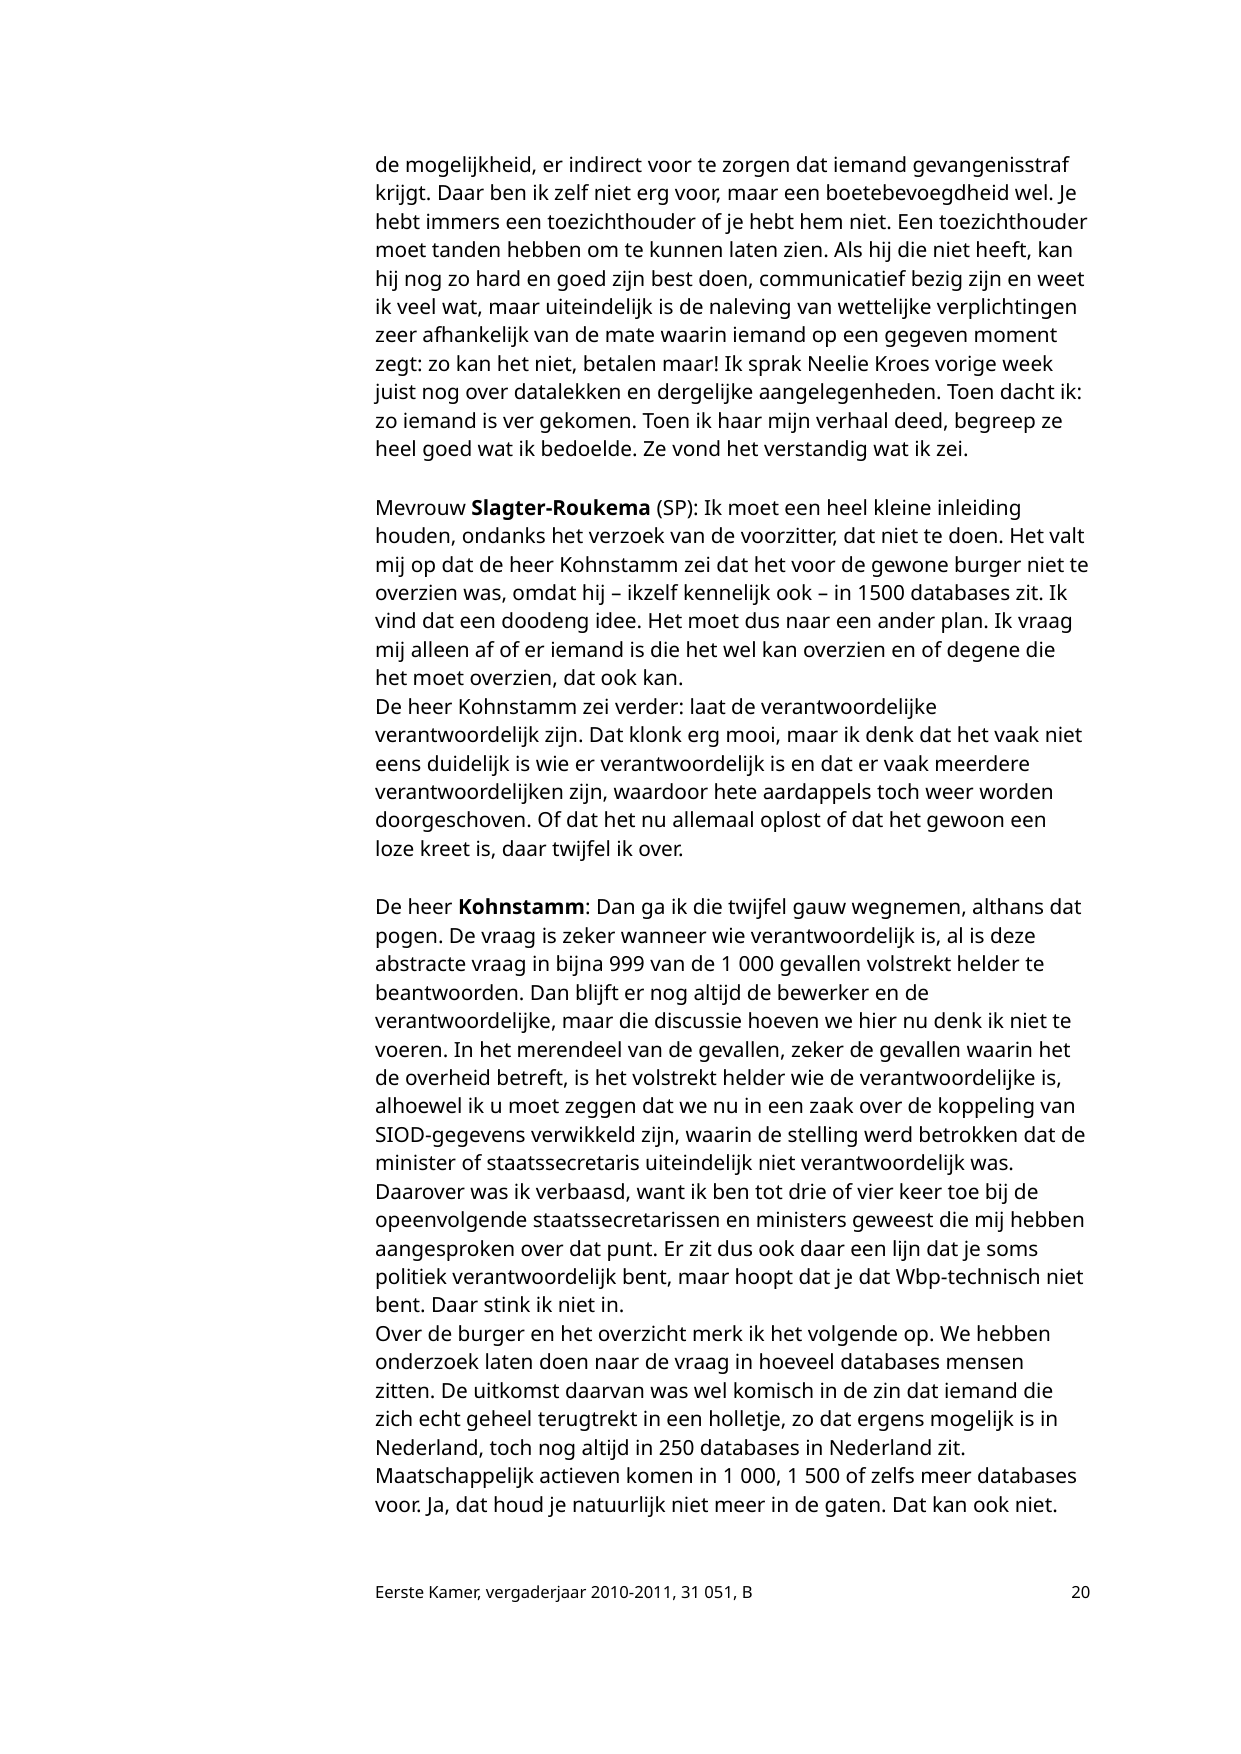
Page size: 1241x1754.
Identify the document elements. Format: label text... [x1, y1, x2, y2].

text Over de burger en het overzicht merk ik het volgende op. We hebben onderzoek laten doen naar de vraag in hoeveel databases mensen zitten. De uitkomst daarvan was wel komisch in de zin dat iemand die zich echt geheel terugtrekt in een holletje, zo dat ergens mogelijk is in Nederland, toch nog altijd in 250 databases in Nederland zit. Maatschappelijk actieven komen in 1 000, 1 500 of zelfs meer databases voor. Ja, dat houd je natuurlijk niet meer in de gaten. Dat kan ook niet. [375, 1319, 1090, 1518]
text Mevrouw Slagter-Roukema (SP): Ik moet een heel kleine inleiding houden, ondanks het verzoek van de voorzitter, dat niet te doen. Het valt mij op dat de heer Kohnstamm zei dat het voor de gewone burger niet te overzien was, omdat hij – ikzelf kennelijk ook – in 1500 databases zit. Ik vind dat een doodeng idee. Het moet dus naar een ander plan. Ik vraag mij alleen af of er iemand is die het wel kan overzien en of degene die het moet overzien, dat ook kan. [375, 493, 1090, 692]
text De heer Kohnstamm: Dan ga ik die twijfel gauw wegnemen, althans dat pogen. De vraag is zeker wanneer wie verantwoordelijk is, al is deze abstracte vraag in bijna 999 van de 1 000 gevallen volstrekt helder te beantwoorden. Dan blijft er nog altijd de bewerker en de verantwoordelijke, maar die discussie hoeven we hier nu denk ik niet te voeren. In het merendeel van de gevallen, zeker de gevallen waarin het de overheid betreft, is het volstrekt helder wie de verantwoordelijke is, alhoewel ik u moet zeggen dat we nu in een zaak over de koppeling van SIOD-gegevens verwikkeld zijn, waarin de stelling werd betrokken dat de minister of staatssecretaris uiteindelijk niet verantwoordelijk was. Daarover was ik verbaasd, want ik ben tot drie of vier keer toe bij de opeenvolgende staatssecretarissen en ministers geweest die mij hebben aangesproken over dat punt. Er zit dus ook daar een lijn dat je soms politiek verantwoordelijk bent, maar hoopt dat je dat Wbp-technisch niet bent. Daar stink ik niet in. [375, 892, 1090, 1319]
text De heer Kohnstamm zei verder: laat de verantwoordelijke verantwoordelijk zijn. Dat klonk erg mooi, maar ik denk dat het vaak niet eens duidelijk is wie er verantwoordelijk is en dat er vaak meerdere verantwoordelijken zijn, waardoor hete aardappels toch weer worden doorgeschoven. Of dat het nu allemaal oplost of dat het gewoon een loze kreet is, daar twijfel ik over. [375, 692, 1090, 862]
text de mogelijkheid, er indirect voor te zorgen dat iemand gevangenisstraf krijgt. Daar ben ik zelf niet erg voor, maar een boetebevoegdheid wel. Je hebt immers een toezichthouder of je hebt hem niet. Een toezichthouder moet tanden hebben om te kunnen laten zien. Als hij die niet heeft, kan hij nog zo hard en goed zijn best doen, communicatief bezig zijn en weet ik veel wat, maar uiteindelijk is de naleving van wettelijke verplichtingen zeer afhankelijk van de mate waarin iemand op een gegeven moment zegt: zo kan het niet, betalen maar! Ik sprak Neelie Kroes vorige week juist nog over datalekken en dergelijke aangelegenheden. Toen dacht ik: zo iemand is ver gekomen. Toen ik haar mijn verhaal deed, begreep ze heel goed wat ik bedoelde. Ze vond het verstandig wat ik zei. [375, 150, 1090, 463]
